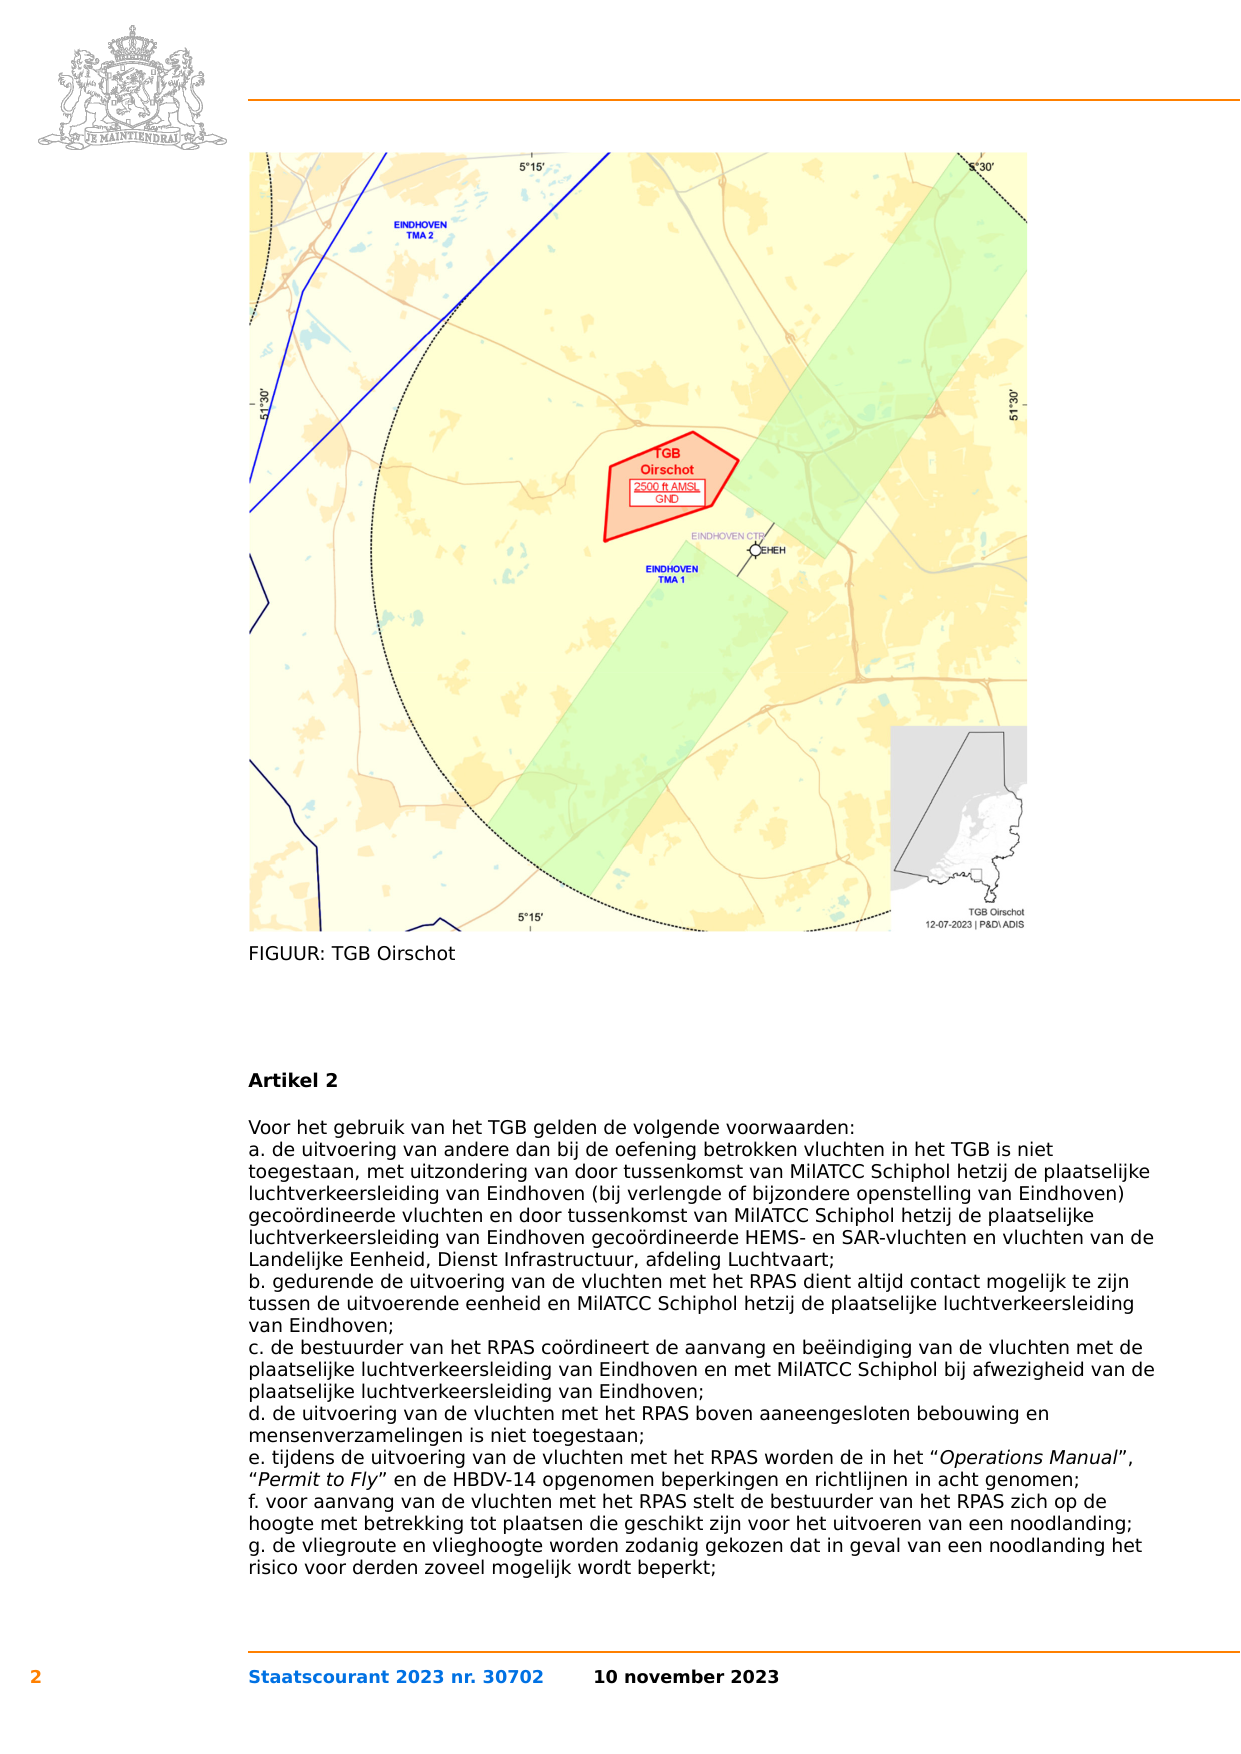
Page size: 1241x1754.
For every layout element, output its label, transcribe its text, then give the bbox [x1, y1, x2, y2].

text Voor het gebruik van het TGB gelden de volgende voorwaarden: [248, 1117, 1163, 1139]
text g. de vliegroute en vlieghoogte worden zodanig gekozen dat in geval van een noodlanding het risico voor derden zoveel mogelijk wordt beperkt; [248, 1534, 1163, 1578]
subtitle Artikel 2 [248, 1070, 1163, 1092]
text d. de uitvoering van de vluchten met het RPAS boven aaneengesloten bebouwing en mensenverzamelingen is niet toegestaan; [248, 1403, 1163, 1447]
text FIGUUR: TGB Oirschot [248, 943, 1027, 965]
text e. tijdens de uitvoering van de vluchten met het RPAS worden de in het “Operations Manual”, “Permit to Fly” en de HBDV-14 opgenomen beperkingen en richtlijnen in acht genomen; [248, 1447, 1163, 1491]
text a. de uitvoering van andere dan bij de oefening betrokken vluchten in het TGB is niet toegestaan, met uitzondering van door tussenkomst van MilATCC Schiphol hetzij de plaatselijke luchtverkeersleiding van Eindhoven (bij verlengde of bijzondere openstelling van Eindhoven) gecoördineerde vluchten en door tussenkomst van MilATCC Schiphol hetzij de plaatselijke luchtverkeersleiding van Eindhoven gecoördineerde HEMS- en SAR-vluchten en vluchten van de Landelijke Eenheid, Dienst Infrastructuur, afdeling Luchtvaart; [248, 1139, 1163, 1271]
text f. voor aanvang van de vluchten met het RPAS stelt de bestuurder van het RPAS zich op de hoogte met betrekking tot plaatsen die geschikt zijn voor het uitvoeren van een noodlanding; [248, 1491, 1163, 1534]
text c. de bestuurder van het RPAS coördineert de aanvang en beëindiging van de vluchten met de plaatselijke luchtverkeersleiding van Eindhoven en met MilATCC Schiphol bij afwezigheid van de plaatselijke luchtverkeersleiding van Eindhoven; [248, 1337, 1163, 1403]
picture [248, 151, 1028, 932]
text b. gedurende de uitvoering van de vluchten met het RPAS dient altijd contact mogelijk te zijn tussen de uitvoerende eenheid en MilATCC Schiphol hetzij de plaatselijke luchtverkeersleiding van Eindhoven; [248, 1271, 1163, 1337]
picture [38, 25, 227, 150]
